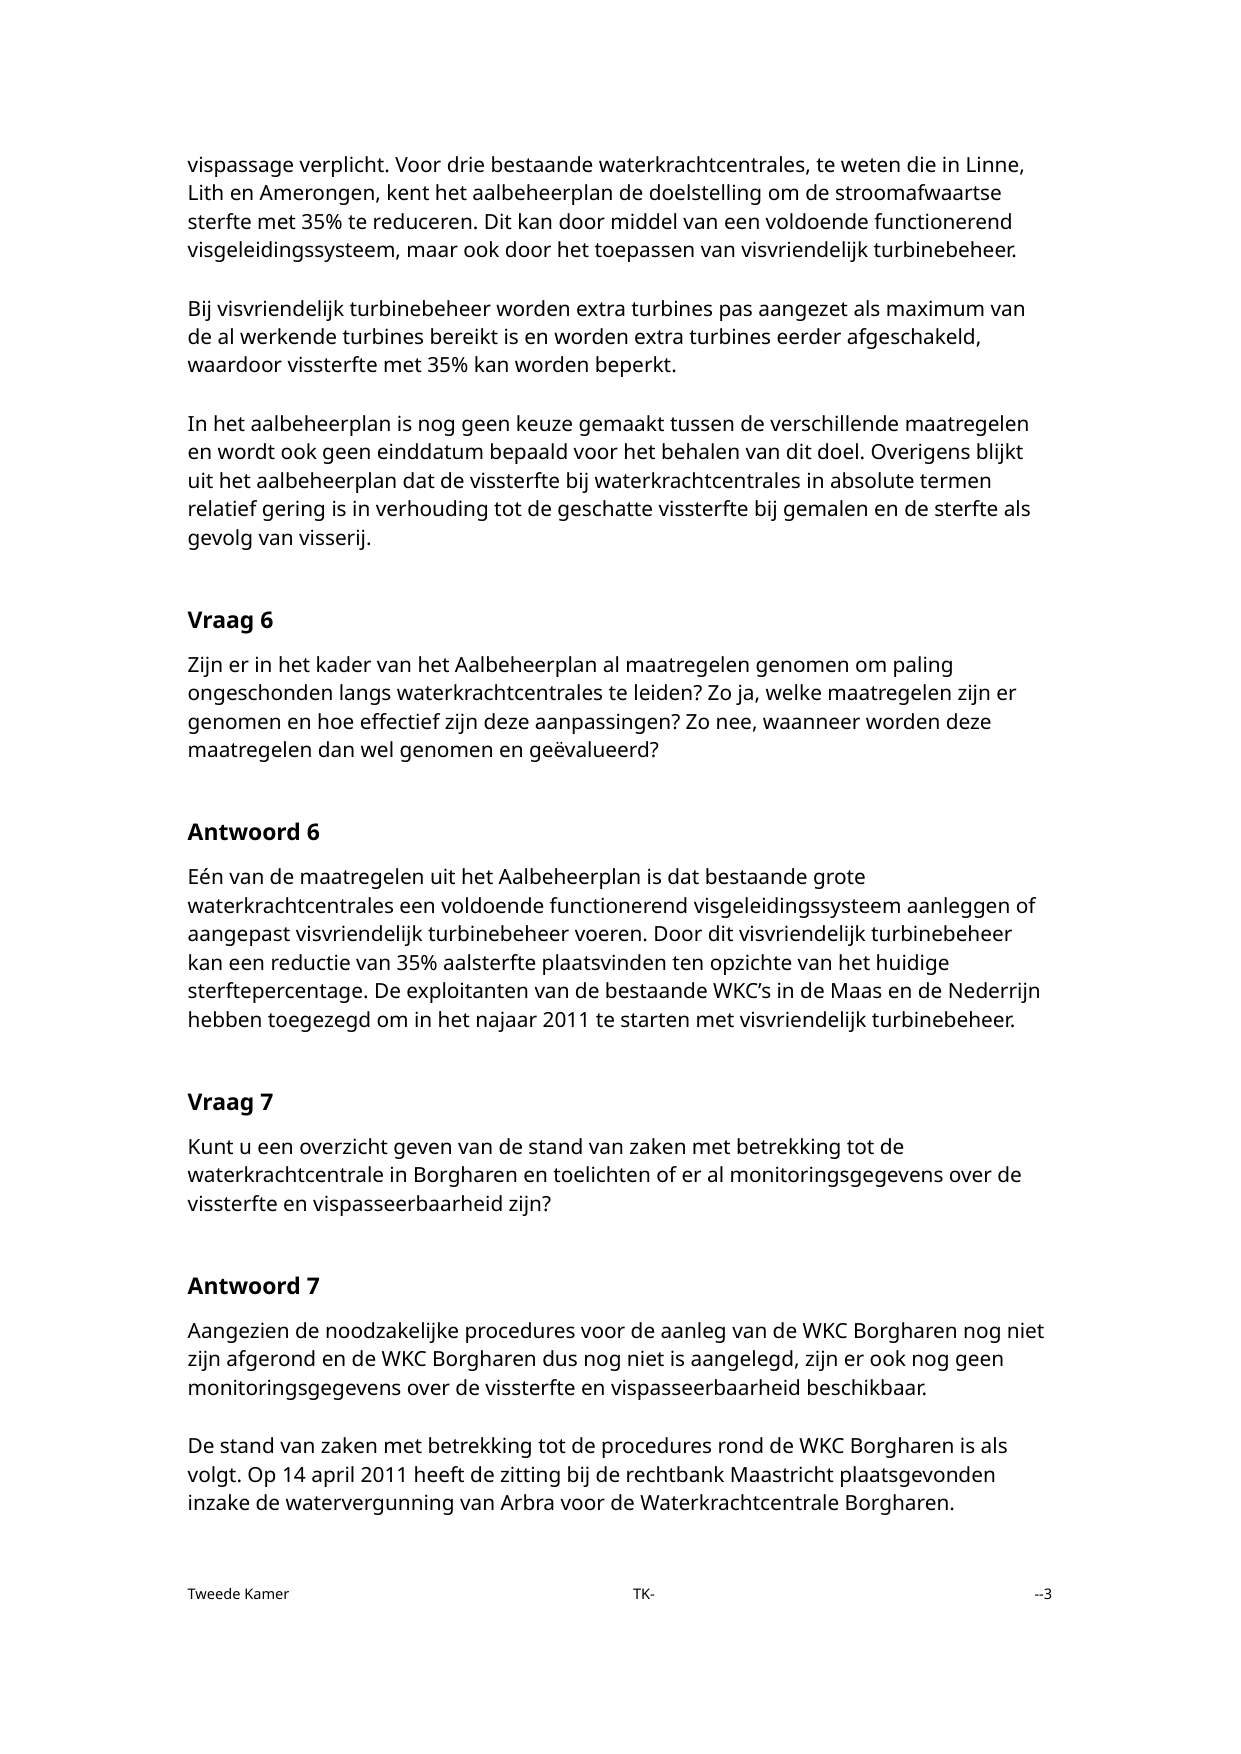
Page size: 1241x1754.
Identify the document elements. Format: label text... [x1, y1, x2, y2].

text Zijn er in het kader van het Aalbeheerplan al maatregelen genomen om paling ongeschonden langs waterkrachtcentrales te leiden? Zo ja, welke maatregelen zijn er genomen en hoe effectief zijn deze aanpassingen? Zo nee, waanneer worden deze maatregelen dan wel genomen en geëvalueerd? [187, 650, 1053, 764]
text Eén van de maatregelen uit het Aalbeheerplan is dat bestaande grote waterkrachtcentrales een voldoende functionerend visgeleidingssysteem aanleggen of aangepast visvriendelijk turbinebeheer voeren. Door dit visvriendelijk turbinebeheer kan een reductie van 35% aalsterfte plaatsvinden ten opzichte van het huidige sterftepercentage. De exploitanten van de bestaande WKC’s in de Maas en de Nederrijn hebben toegezegd om in het najaar 2011 te starten met visvriendelijk turbinebeheer. [187, 862, 1053, 1033]
text Kunt u een overzicht geven van de stand van zaken met betrekking tot de waterkrachtcentrale in Borgharen en toelichten of er al monitoringsgegevens over de vissterfte en vispasseerbaarheid zijn? [187, 1132, 1053, 1217]
text vispassage verplicht. Voor drie bestaande waterkrachtcentrales, te weten die in Linne, Lith en Amerongen, kent het aalbeheerplan de doelstelling om de stroomafwaartse sterfte met 35% te reduceren. Dit kan door middel van een voldoende functionerend visgeleidingssysteem, maar ook door het toepassen van visvriendelijk turbinebeheer. [187, 150, 1053, 264]
text Bij visvriendelijk turbinebeheer worden extra turbines pas aangezet als maximum van de al werkende turbines bereikt is en worden extra turbines eerder afgeschakeld, waardoor vissterfte met 35% kan worden beperkt. [187, 294, 1053, 379]
subtitle Vraag 7 [187, 1086, 1053, 1117]
text Aangezien de noodzakelijke procedures voor de aanleg van de WKC Borgharen nog niet zijn afgerond en de WKC Borgharen dus nog niet is aangelegd, zijn er ook nog geen monitoringsgegevens over de vissterfte en vispasseerbaarheid beschikbaar. [187, 1316, 1053, 1401]
text In het aalbeheerplan is nog geen keuze gemaakt tussen de verschillende maatregelen en wordt ook geen einddatum bepaald voor het behalen van dit doel. Overigens blijkt uit het aalbeheerplan dat de vissterfte bij waterkrachtcentrales in absolute termen relatief gering is in verhouding tot de geschatte vissterfte bij gemalen en de sterfte als gevolg van visserij. [187, 409, 1053, 551]
subtitle Vraag 6 [187, 604, 1053, 635]
text De stand van zaken met betrekking tot de procedures rond de WKC Borgharen is als volgt. Op 14 april 2011 heeft de zitting bij de rechtbank Maastricht plaatsgevonden inzake de watervergunning van Arbra voor de Waterkrachtcentrale Borgharen. [187, 1431, 1053, 1517]
subtitle Antwoord 6 [187, 816, 1053, 847]
subtitle Antwoord 7 [187, 1270, 1053, 1301]
